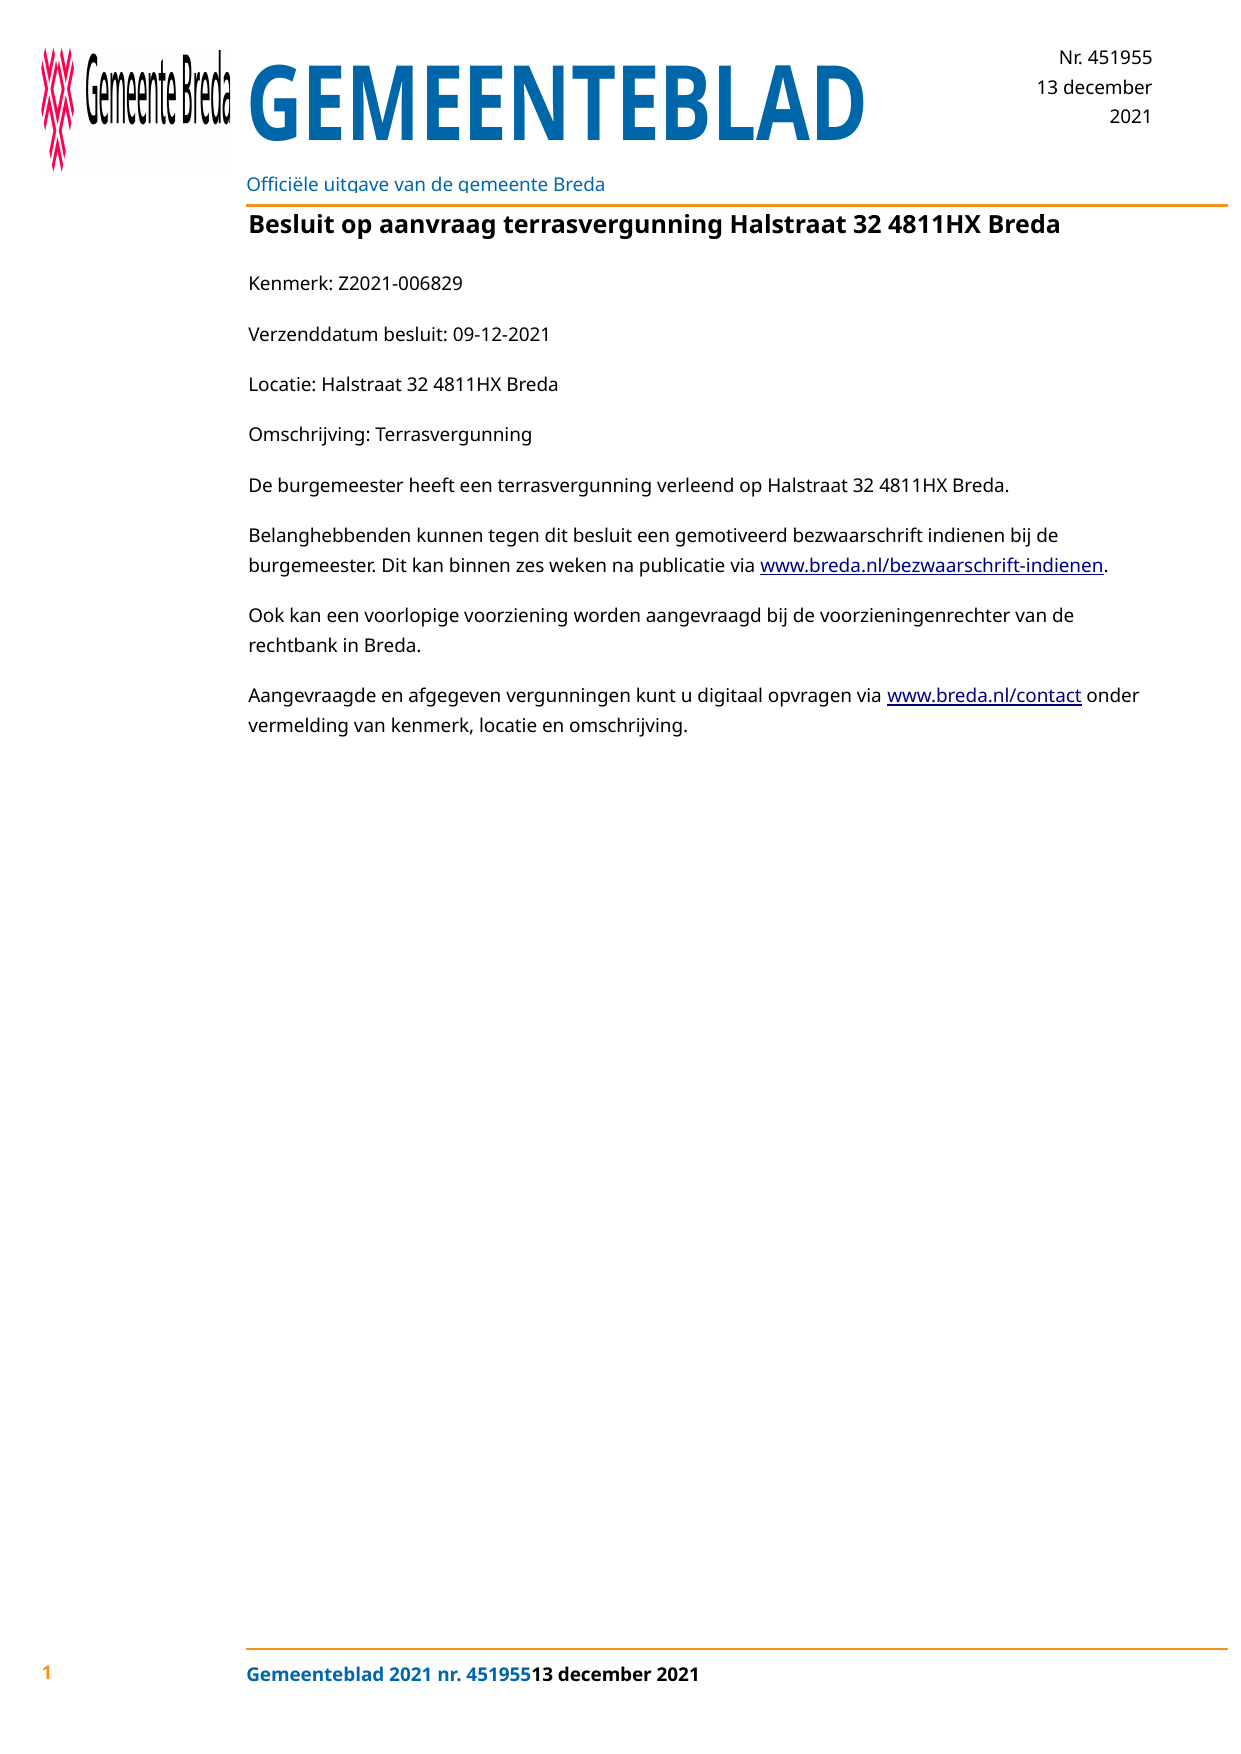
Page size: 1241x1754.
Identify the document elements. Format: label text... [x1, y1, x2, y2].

text Aangevraagde en afgegeven vergunningen kunt u digitaal opvragen via www.breda.nl/contact onder vermelding van kenmerk, locatie en omschrijving. [248, 682, 1152, 738]
text Omschrijving: Terrasvergunning [248, 422, 1152, 447]
text Verzenddatum besluit: 09-12-2021 [248, 321, 1152, 346]
text De burgemeester heeft een terrasvergunning verleend op Halstraat 32 4811HX Breda. [248, 472, 1152, 498]
text Ook kan een voorlopige voorziening worden aangevraagd bij de voorzieningenrechter van de rechtbank in Breda. [248, 602, 1152, 658]
text Locatie: Halstraat 32 4811HX Breda [248, 371, 1152, 397]
text Besluit op aanvraag terrasvergunning Halstraat 32 4811HX Breda [248, 207, 1152, 241]
picture [41, 47, 231, 172]
text Belanghebbenden kunnen tegen dit besluit een gemotiveerd bezwaarschrift indienen bij de burgemeester. Dit kan binnen zes weken na publicatie via www.breda.nl/bezwaarschrift-indienen. [248, 522, 1152, 578]
text Kenmerk: Z2021-006829 [248, 270, 1152, 296]
